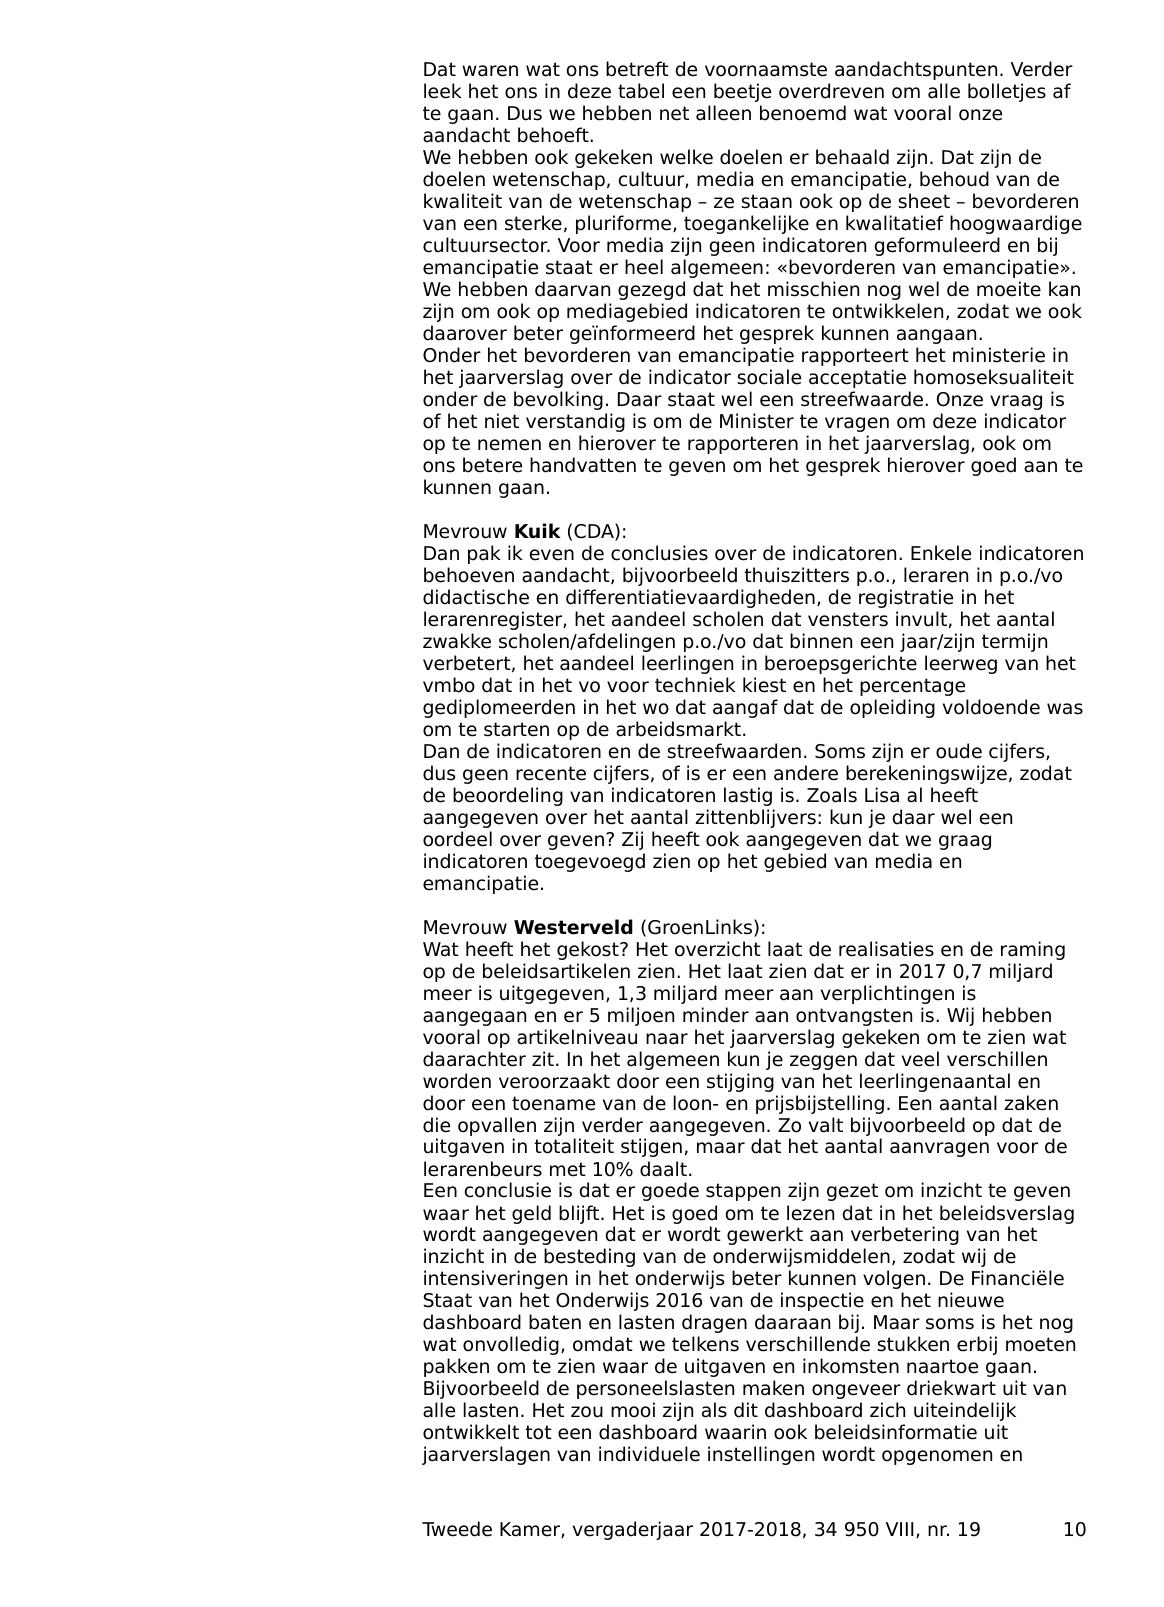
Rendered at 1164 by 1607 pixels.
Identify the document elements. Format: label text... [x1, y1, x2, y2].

text Dan de indicatoren en de streefwaarden. Soms zijn er oude cijfers, dus geen recente cijfers, of is er een andere berekeningswijze, zodat de beoordeling van indicatoren lastig is. Zoals Lisa al heeft aangegeven over het aantal zittenblijvers: kun je daar wel een oordeel over geven? Zij heeft ook aangegeven dat we graag indicatoren toegevoegd zien op het gebied van media en emancipatie. [422, 741, 1087, 894]
text Dat waren wat ons betreft de voornaamste aandachtspunten. Verder leek het ons in deze tabel een beetje overdreven om alle bolletjes af te gaan. Dus we hebben net alleen benoemd wat vooral onze aandacht behoeft. [422, 59, 1087, 147]
text Een conclusie is dat er goede stappen zijn gezet om inzicht te geven waar het geld blijft. Het is goed om te lezen dat in het beleidsverslag wordt aangegeven dat er wordt gewerkt aan verbetering van het inzicht in de besteding van de onderwijsmiddelen, zodat wij de intensiveringen in het onderwijs beter kunnen volgen. De Financiële Staat van het Onderwijs 2016 van de inspectie en het nieuwe dashboard baten en lasten dragen daaraan bij. Maar soms is het nog wat onvolledig, omdat we telkens verschillende stukken erbij moeten pakken om te zien waar de uitgaven en inkomsten naartoe gaan. Bijvoorbeeld de personeelslasten maken ongeveer driekwart uit van alle lasten. Het zou mooi zijn als dit dashboard zich uiteindelijk ontwikkelt tot een dashboard waarin ook beleidsinformatie uit jaarverslagen van individuele instellingen wordt opgenomen en [422, 1180, 1087, 1466]
text We hebben ook gekeken welke doelen er behaald zijn. Dat zijn de doelen wetenschap, cultuur, media en emancipatie, behoud van de kwaliteit van de wetenschap – ze staan ook op de sheet – bevorderen van een sterke, pluriforme, toegankelijke en kwalitatief hoogwaardige cultuursector. Voor media zijn geen indicatoren geformuleerd en bij emancipatie staat er heel algemeen: «bevorderen van emancipatie». We hebben daarvan gezegd dat het misschien nog wel de moeite kan zijn om ook op mediagebied indicatoren te ontwikkelen, zodat we ook daarover beter geïnformeerd het gesprek kunnen aangaan. [422, 147, 1087, 345]
text Mevrouw Westerveld (GroenLinks): [422, 917, 1087, 939]
text Mevrouw Kuik (CDA): [422, 521, 1087, 543]
text Onder het bevorderen van emancipatie rapporteert het ministerie in het jaarverslag over de indicator sociale acceptatie homoseksualiteit onder de bevolking. Daar staat wel een streefwaarde. Onze vraag is of het niet verstandig is om de Minister te vragen om deze indicator op te nemen en hierover te rapporteren in het jaarverslag, ook om ons betere handvatten te geven om het gesprek hierover goed aan te kunnen gaan. [422, 345, 1087, 499]
text Wat heeft het gekost? Het overzicht laat de realisaties en de raming op de beleidsartikelen zien. Het laat zien dat er in 2017 0,7 miljard meer is uitgegeven, 1,3 miljard meer aan verplichtingen is aangegaan en er 5 miljoen minder aan ontvangsten is. Wij hebben vooral op artikelniveau naar het jaarverslag gekeken om te zien wat daarachter zit. In het algemeen kun je zeggen dat veel verschillen worden veroorzaakt door een stijging van het leerlingenaantal en door een toename van de loon- en prijsbijstelling. Een aantal zaken die opvallen zijn verder aangegeven. Zo valt bijvoorbeeld op dat de uitgaven in totaliteit stijgen, maar dat het aantal aanvragen voor de lerarenbeurs met 10% daalt. [422, 939, 1087, 1180]
text Dan pak ik even de conclusies over de indicatoren. Enkele indicatoren behoeven aandacht, bijvoorbeeld thuiszitters p.o., leraren in p.o./vo didactische en differentiatievaardigheden, de registratie in het lerarenregister, het aandeel scholen dat vensters invult, het aantal zwakke scholen/afdelingen p.o./vo dat binnen een jaar/zijn termijn verbetert, het aandeel leerlingen in beroepsgerichte leerweg van het vmbo dat in het vo voor techniek kiest en het percentage gediplomeerden in het wo dat aangaf dat de opleiding voldoende was om te starten op de arbeidsmarkt. [422, 543, 1087, 741]
